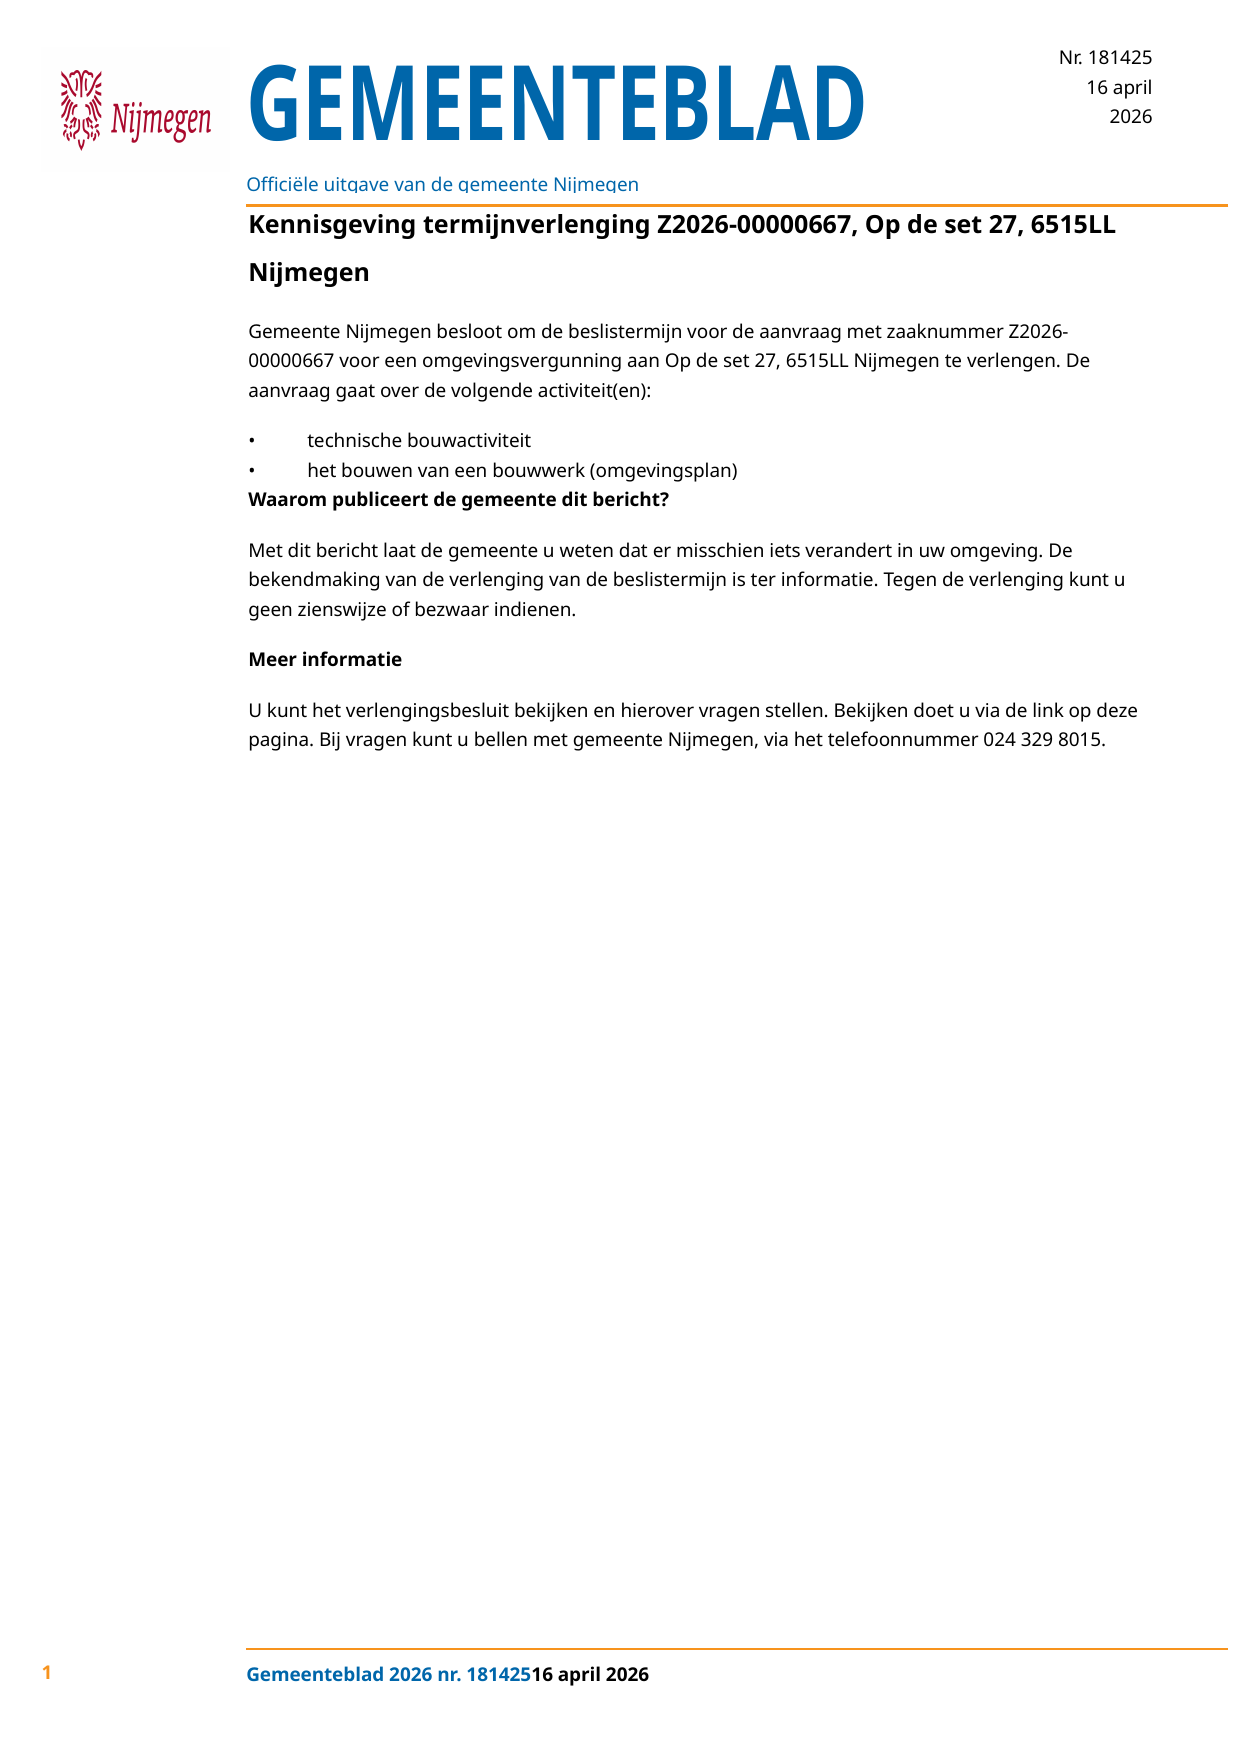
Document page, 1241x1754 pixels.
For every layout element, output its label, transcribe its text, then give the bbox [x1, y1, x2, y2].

picture [41, 47, 231, 172]
text Waarom publiceert de gemeente dit bericht? [248, 487, 1152, 512]
list het bouwen van een bouwwerk (omgevingsplan) [248, 457, 1152, 483]
text Kennisgeving termijnverlenging Z2026-00000667, Op de set 27, 6515LL Nijmegen [248, 207, 1152, 288]
text Meer informatie [248, 647, 1152, 672]
list technische bouwactiviteit [248, 427, 1152, 453]
text Met dit bericht laat de gemeente u weten dat er misschien iets verandert in uw omgeving. De bekendmaking van de verlenging van de beslistermijn is ter informatie. Tegen de verlenging kunt u geen zienswijze of bezwaar indienen. [248, 537, 1152, 622]
text U kunt het verlengingsbesluit bekijken en hierover vragen stellen. Bekijken doet u via de link op deze pagina. Bij vragen kunt u bellen met gemeente Nijmegen, via het telefoonnummer 024 329 8015. [248, 697, 1152, 752]
text Gemeente Nijmegen besloot om de beslistermijn voor de aanvraag met zaaknummer Z2026-00000667 voor een omgevingsvergunning aan Op de set 27, 6515LL Nijmegen te verlengen. De aanvraag gaat over de volgende activiteit(en): [248, 318, 1152, 403]
